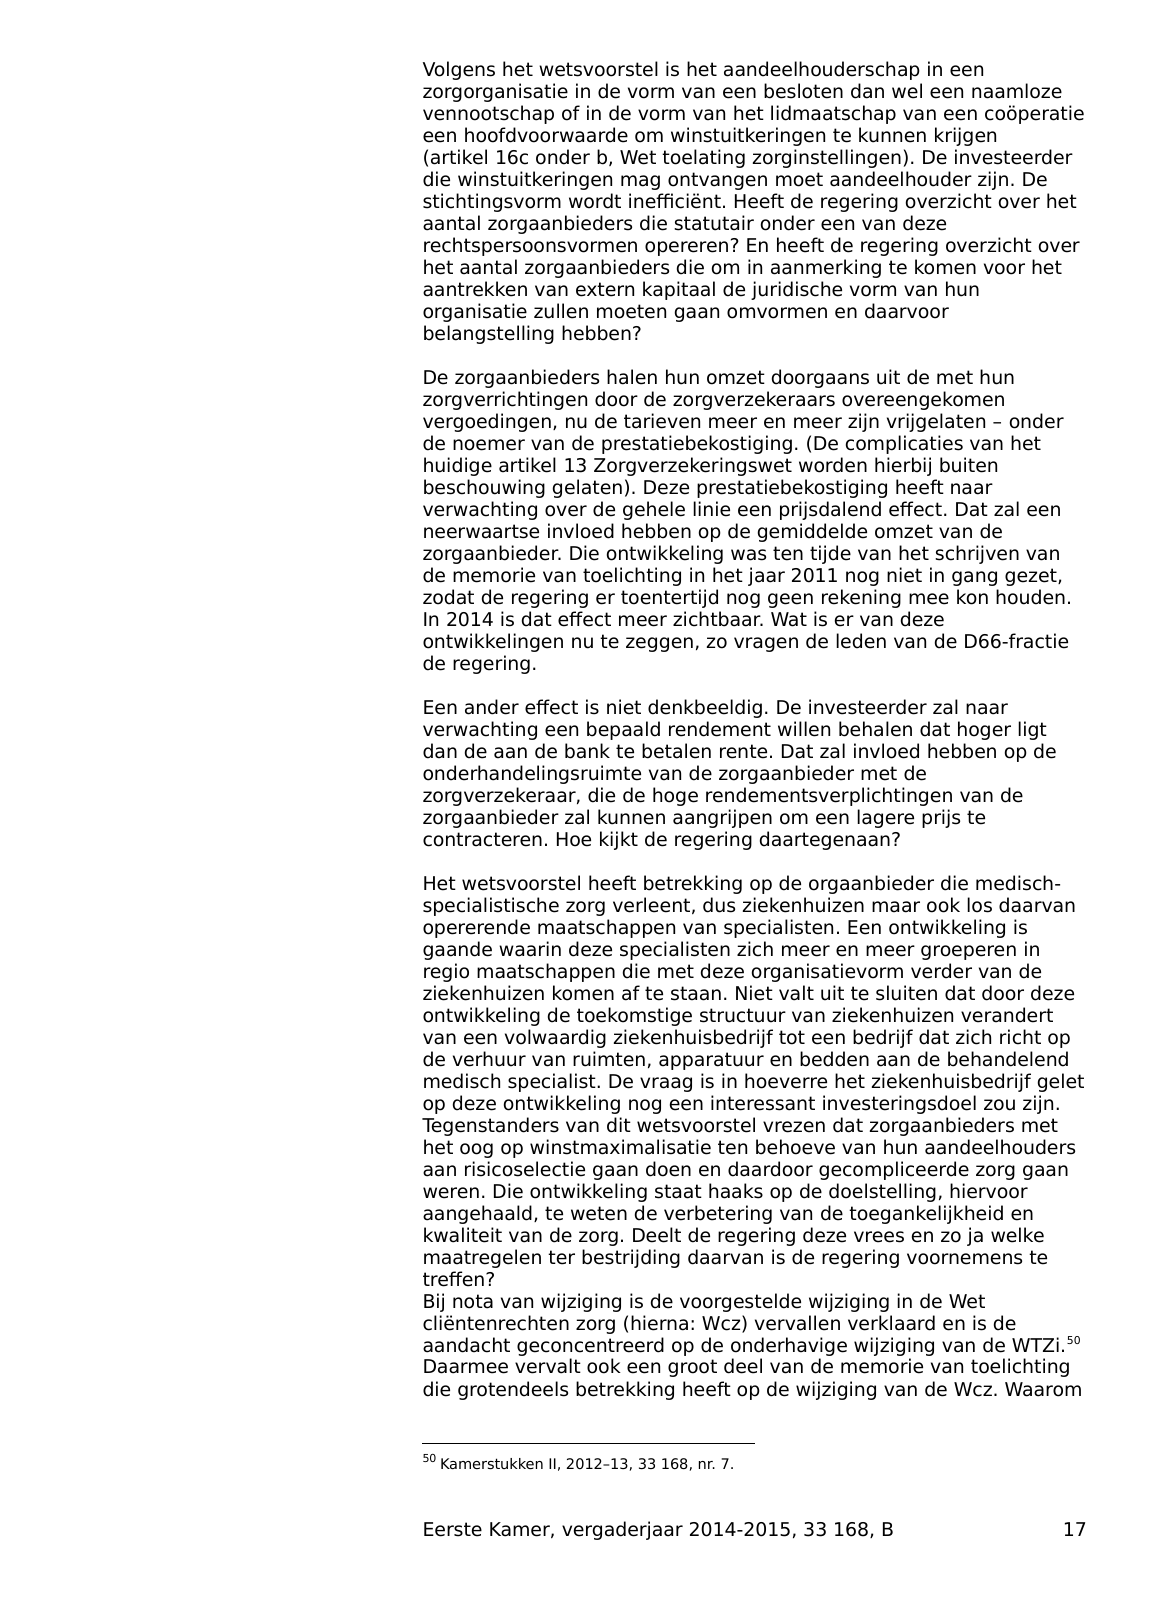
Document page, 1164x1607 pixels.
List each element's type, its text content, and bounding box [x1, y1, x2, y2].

text Volgens het wetsvoorstel is het aandeelhouderschap in een zorgorganisatie in de vorm van een besloten dan wel een naamloze vennootschap of in de vorm van het lidmaatschap van een coöperatie een hoofdvoorwaarde om winstuitkeringen te kunnen krijgen (artikel 16c onder b, Wet toelating zorginstellingen). De investeerder die winstuitkeringen mag ontvangen moet aandeelhouder zijn. De stichtingsvorm wordt inefficiënt. Heeft de regering overzicht over het aantal zorgaanbieders die statutair onder een van deze rechtspersoonsvormen opereren? En heeft de regering overzicht over het aantal zorgaanbieders die om in aanmerking te komen voor het aantrekken van extern kapitaal de juridische vorm van hun organisatie zullen moeten gaan omvormen en daarvoor belangstelling hebben? [422, 59, 1087, 345]
text Een ander effect is niet denkbeeldig. De investeerder zal naar verwachting een bepaald rendement willen behalen dat hoger ligt dan de aan de bank te betalen rente. Dat zal invloed hebben op de onderhandelingsruimte van de zorgaanbieder met de zorgverzekeraar, die de hoge rendementsverplichtingen van de zorgaanbieder zal kunnen aangrijpen om een lagere prijs te contracteren. Hoe kijkt de regering daartegenaan? [422, 697, 1087, 851]
text Kamerstukken II, 2012–13, 33 168, nr. 7. [422, 1452, 1087, 1474]
text Bij nota van wijziging is de voorgestelde wijziging in de Wet cliëntenrechten zorg (hierna: Wcz) vervallen verklaard en is de aandacht geconcentreerd op de onderhavige wijziging van de WTZi. Daarmee vervalt ook een groot deel van de memorie van toelichting die grotendeels betrekking heeft op de wijziging van de Wcz. Waarom [422, 1291, 1087, 1400]
text Tegenstanders van dit wetsvoorstel vrezen dat zorgaanbieders met het oog op winstmaximalisatie ten behoeve van hun aandeelhouders aan risicoselectie gaan doen en daardoor gecompliceerde zorg gaan weren. Die ontwikkeling staat haaks op de doelstelling, hiervoor aangehaald, te weten de verbetering van de toegankelijkheid en kwaliteit van de zorg. Deelt de regering deze vrees en zo ja welke maatregelen ter bestrijding daarvan is de regering voornemens te treffen? [422, 1115, 1087, 1291]
text Het wetsvoorstel heeft betrekking op de orgaanbieder die medisch- specialistische zorg verleent, dus ziekenhuizen maar ook los daarvan opererende maatschappen van specialisten. Een ontwikkeling is gaande waarin deze specialisten zich meer en meer groeperen in regio maatschappen die met deze organisatievorm verder van de ziekenhuizen komen af te staan. Niet valt uit te sluiten dat door deze ontwikkeling de toekomstige structuur van ziekenhuizen verandert van een volwaardig ziekenhuisbedrijf tot een bedrijf dat zich richt op de verhuur van ruimten, apparatuur en bedden aan de behandelend medisch specialist. De vraag is in hoeverre het ziekenhuisbedrijf gelet op deze ontwikkeling nog een interessant investeringsdoel zou zijn. [422, 873, 1087, 1115]
text De zorgaanbieders halen hun omzet doorgaans uit de met hun zorgverrichtingen door de zorgverzekeraars overeengekomen vergoedingen, nu de tarieven meer en meer zijn vrijgelaten – onder de noemer van de prestatiebekostiging. (De complicaties van het huidige artikel 13 Zorgverzekeringswet worden hierbij buiten beschouwing gelaten). Deze prestatiebekostiging heeft naar verwachting over de gehele linie een prijsdalend effect. Dat zal een neerwaartse invloed hebben op de gemiddelde omzet van de zorgaanbieder. Die ontwikkeling was ten tijde van het schrijven van de memorie van toelichting in het jaar 2011 nog niet in gang gezet, zodat de regering er toentertijd nog geen rekening mee kon houden. In 2014 is dat effect meer zichtbaar. Wat is er van deze ontwikkelingen nu te zeggen, zo vragen de leden van de D66-fractie de regering. [422, 367, 1087, 675]
